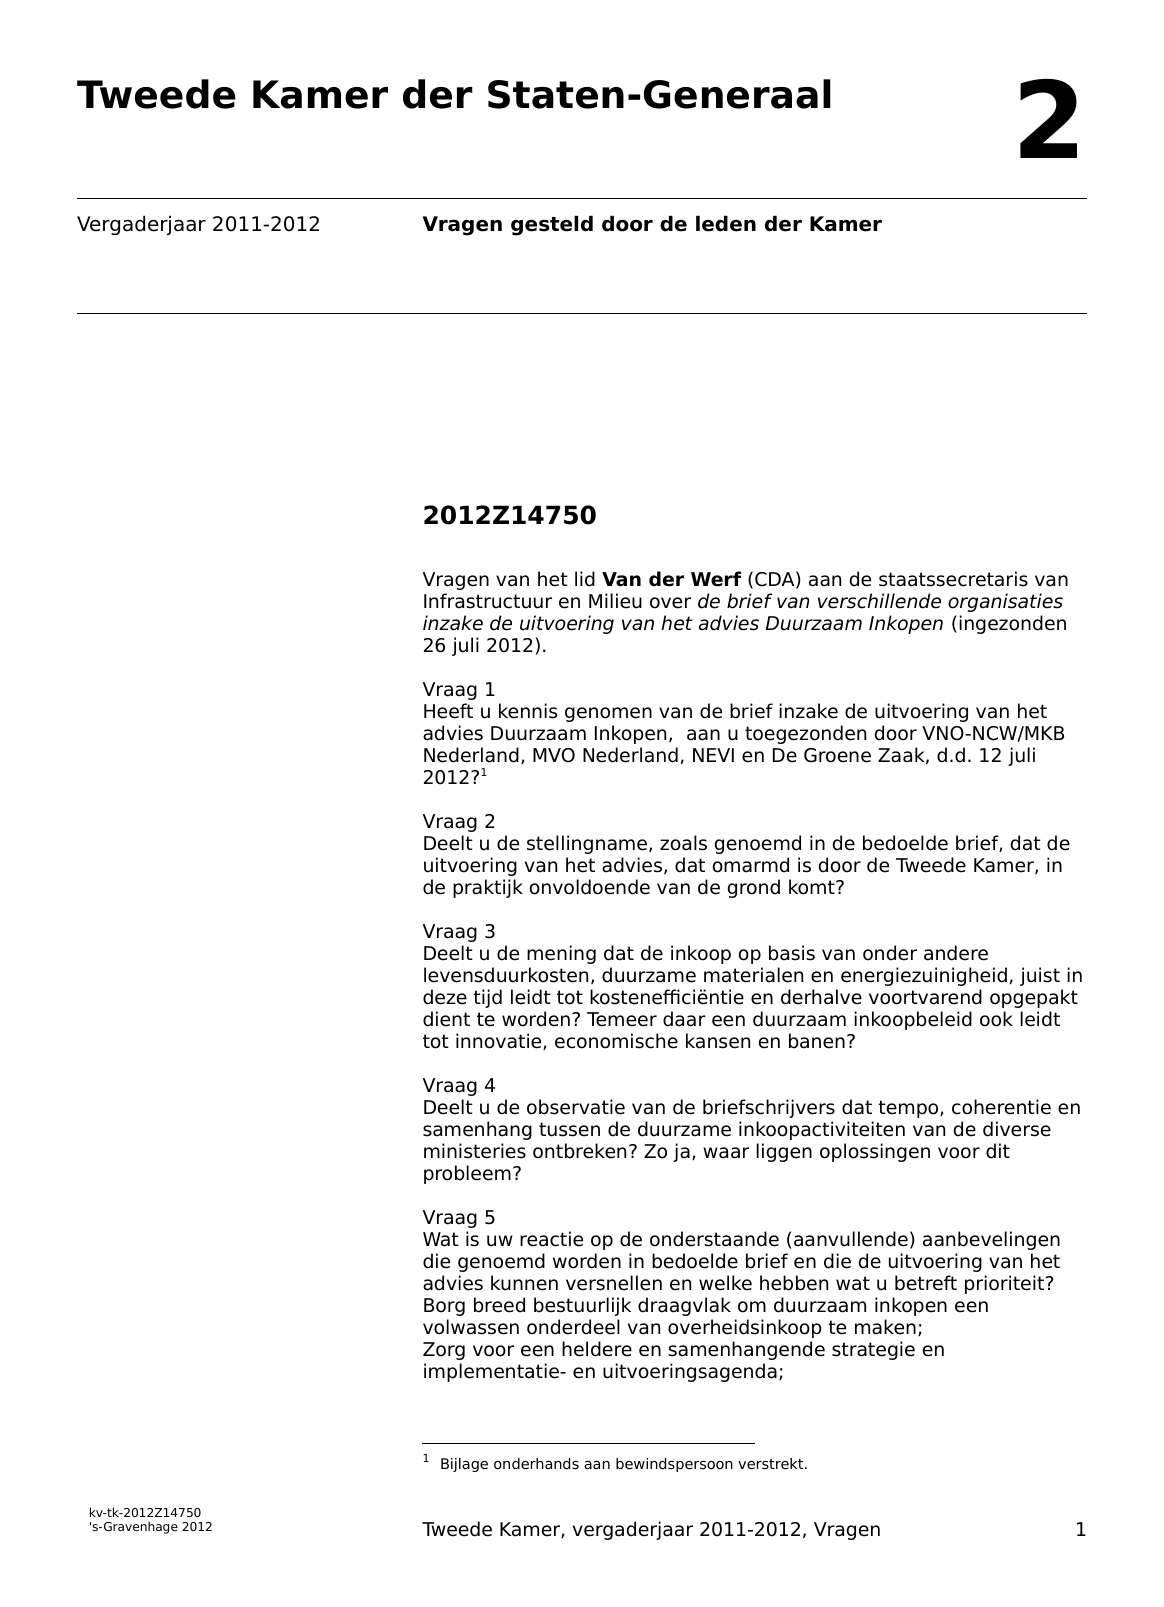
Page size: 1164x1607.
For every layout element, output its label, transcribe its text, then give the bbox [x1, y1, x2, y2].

table_cell Vragen gesteld door de leden der Kamer [422, 199, 1087, 313]
text Zorg voor een heldere en samenhangende strategie en implementatie- en uitvoeringsagenda; [422, 1339, 1087, 1383]
text 's-Gravenhage 2012 [88, 1520, 323, 1534]
text Vragen van het lid Van der Werf (CDA) aan de staatssecretaris van Infrastructuur en Milieu over de brief van verschillende organisaties inzake de uitvoering van het advies Duurzaam Inkopen (ingezonden 26 juli 2012). [422, 569, 1087, 657]
text Heeft u kennis genomen van de brief inzake de uitvoering van het advies Duurzaam Inkopen, aan u toegezonden door VNO-NCW/MKB Nederland, MVO Nederland, NEVI en De Groene Zaak, d.d. 12 juli 2012? [422, 701, 1087, 789]
table_cell Vergaderjaar 2011-2012 [77, 199, 422, 313]
text Vraag 1 [422, 679, 1087, 701]
table_header 2 [886, 59, 1087, 198]
text Bijlage onderhands aan bewindspersoon verstrekt. [422, 1452, 1087, 1474]
text kv-tk-2012Z14750 [88, 1506, 323, 1520]
text Wat is uw reactie op de onderstaande (aanvullende) aanbevelingen die genoemd worden in bedoelde brief en die de uitvoering van het advies kunnen versnellen en welke hebben wat u betreft prioriteit? [422, 1229, 1087, 1295]
text Deelt u de mening dat de inkoop op basis van onder andere levensduurkosten, duurzame materialen en energiezuinigheid, juist in deze tijd leidt tot kostenefficiëntie en derhalve voortvarend opgepakt dient te worden? Temeer daar een duurzaam inkoopbeleid ook leidt tot innovatie, economische kansen en banen? [422, 943, 1087, 1053]
text 2012Z14750 [422, 501, 1087, 531]
table_header Tweede Kamer der Staten-Generaal [77, 59, 886, 198]
text Deelt u de observatie van de briefschrijvers dat tempo, coherentie en samenhang tussen de duurzame inkoopactiviteiten van de diverse ministeries ontbreken? Zo ja, waar liggen oplossingen voor dit probleem? [422, 1097, 1087, 1185]
text Borg breed bestuurlijk draagvlak om duurzaam inkopen een volwassen onderdeel van overheidsinkoop te maken; [422, 1295, 1087, 1339]
text Vraag 2 [422, 811, 1087, 833]
text Vraag 5 [422, 1207, 1087, 1229]
text Vraag 4 [422, 1075, 1087, 1097]
text Vraag 3 [422, 921, 1087, 943]
text Deelt u de stellingname, zoals genoemd in de bedoelde brief, dat de uitvoering van het advies, dat omarmd is door de Tweede Kamer, in de praktijk onvoldoende van de grond komt? [422, 833, 1087, 899]
